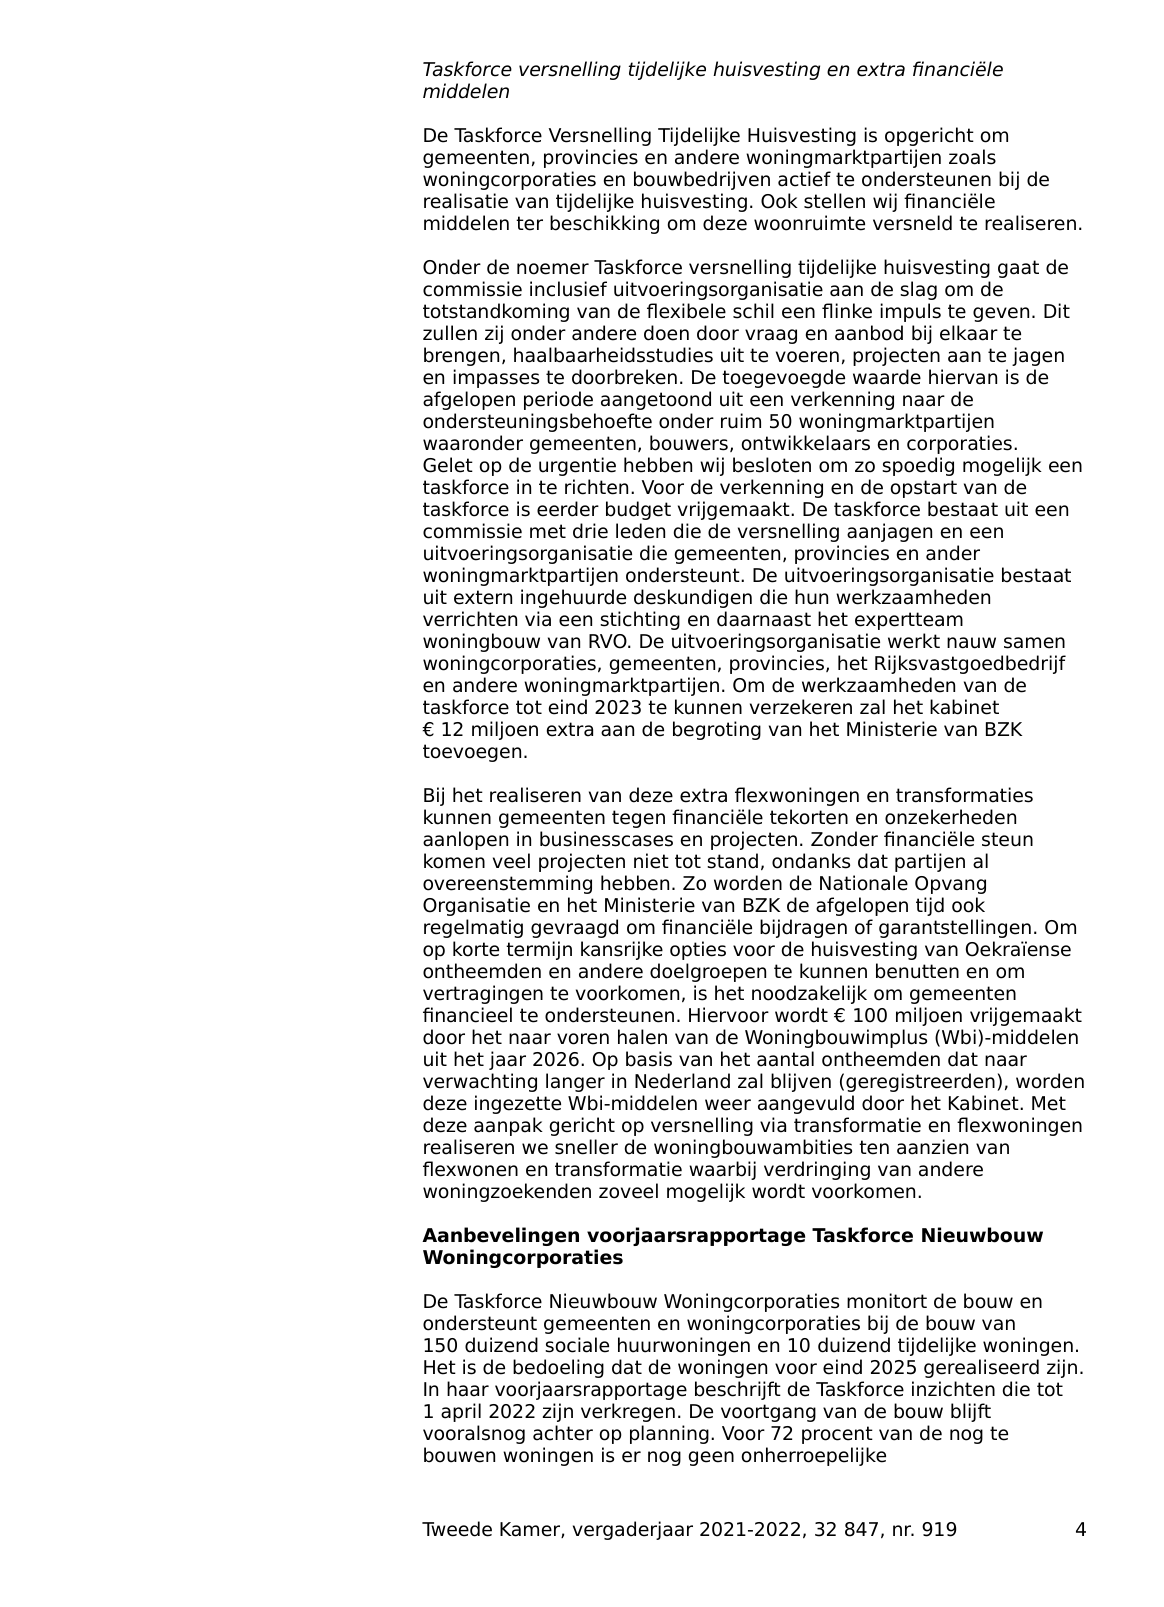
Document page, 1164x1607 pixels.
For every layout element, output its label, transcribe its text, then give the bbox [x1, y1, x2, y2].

text De Taskforce Versnelling Tijdelijke Huisvesting is opgericht om gemeenten, provincies en andere woningmarktpartijen zoals woningcorporaties en bouwbedrijven actief te ondersteunen bij de realisatie van tijdelijke huisvesting. Ook stellen wij financiële middelen ter beschikking om deze woonruimte versneld te realiseren. [422, 125, 1087, 235]
text Gelet op de urgentie hebben wij besloten om zo spoedig mogelijk een taskforce in te richten. Voor de verkenning en de opstart van de taskforce is eerder budget vrijgemaakt. De taskforce bestaat uit een commissie met drie leden die de versnelling aanjagen en een uitvoeringsorganisatie die gemeenten, provincies en ander woningmarktpartijen ondersteunt. De uitvoeringsorganisatie bestaat uit extern ingehuurde deskundigen die hun werkzaamheden verrichten via een stichting en daarnaast het expertteam woningbouw van RVO. De uitvoeringsorganisatie werkt nauw samen woningcorporaties, gemeenten, provincies, het Rijksvastgoedbedrijf en andere woningmarktpartijen. Om de werkzaamheden van de taskforce tot eind 2023 te kunnen verzekeren zal het kabinet € 12 miljoen extra aan de begroting van het Ministerie van BZK toevoegen. [422, 455, 1087, 763]
text Bij het realiseren van deze extra flexwoningen en transformaties kunnen gemeenten tegen financiële tekorten en onzekerheden aanlopen in businesscases en projecten. Zonder financiële steun komen veel projecten niet tot stand, ondanks dat partijen al overeenstemming hebben. Zo worden de Nationale Opvang Organisatie en het Ministerie van BZK de afgelopen tijd ook regelmatig gevraagd om financiële bijdragen of garantstellingen. Om op korte termijn kansrijke opties voor de huisvesting van Oekraïense ontheemden en andere doelgroepen te kunnen benutten en om vertragingen te voorkomen, is het noodzakelijk om gemeenten financieel te ondersteunen. Hiervoor wordt € 100 miljoen vrijgemaakt door het naar voren halen van de Woningbouwimplus (Wbi)-middelen uit het jaar 2026. Op basis van het aantal ontheemden dat naar verwachting langer in Nederland zal blijven (geregistreerden), worden deze ingezette Wbi-middelen weer aangevuld door het Kabinet. Met deze aanpak gericht op versnelling via transformatie en flexwoningen realiseren we sneller de woningbouwambities ten aanzien van flexwonen en transformatie waarbij verdringing van andere woningzoekenden zoveel mogelijk wordt voorkomen. [422, 785, 1087, 1203]
subtitle Taskforce versnelling tijdelijke huisvesting en extra financiële middelen [422, 59, 1087, 103]
text De Taskforce Nieuwbouw Woningcorporaties monitort de bouw en ondersteunt gemeenten en woningcorporaties bij de bouw van 150 duizend sociale huurwoningen en 10 duizend tijdelijke woningen. Het is de bedoeling dat de woningen voor eind 2025 gerealiseerd zijn. In haar voorjaarsrapportage beschrijft de Taskforce inzichten die tot 1 april 2022 zijn verkregen. De voortgang van de bouw blijft vooralsnog achter op planning. Voor 72 procent van de nog te bouwen woningen is er nog geen onherroepelijke [422, 1291, 1087, 1467]
text Onder de noemer Taskforce versnelling tijdelijke huisvesting gaat de commissie inclusief uitvoeringsorganisatie aan de slag om de totstandkoming van de flexibele schil een flinke impuls te geven. Dit zullen zij onder andere doen door vraag en aanbod bij elkaar te brengen, haalbaarheidsstudies uit te voeren, projecten aan te jagen en impasses te doorbreken. De toegevoegde waarde hiervan is de afgelopen periode aangetoond uit een verkenning naar de ondersteuningsbehoefte onder ruim 50 woningmarktpartijen waaronder gemeenten, bouwers, ontwikkelaars en corporaties. [422, 257, 1087, 455]
subtitle Aanbevelingen voorjaarsrapportage Taskforce Nieuwbouw Woningcorporaties [422, 1225, 1087, 1269]
